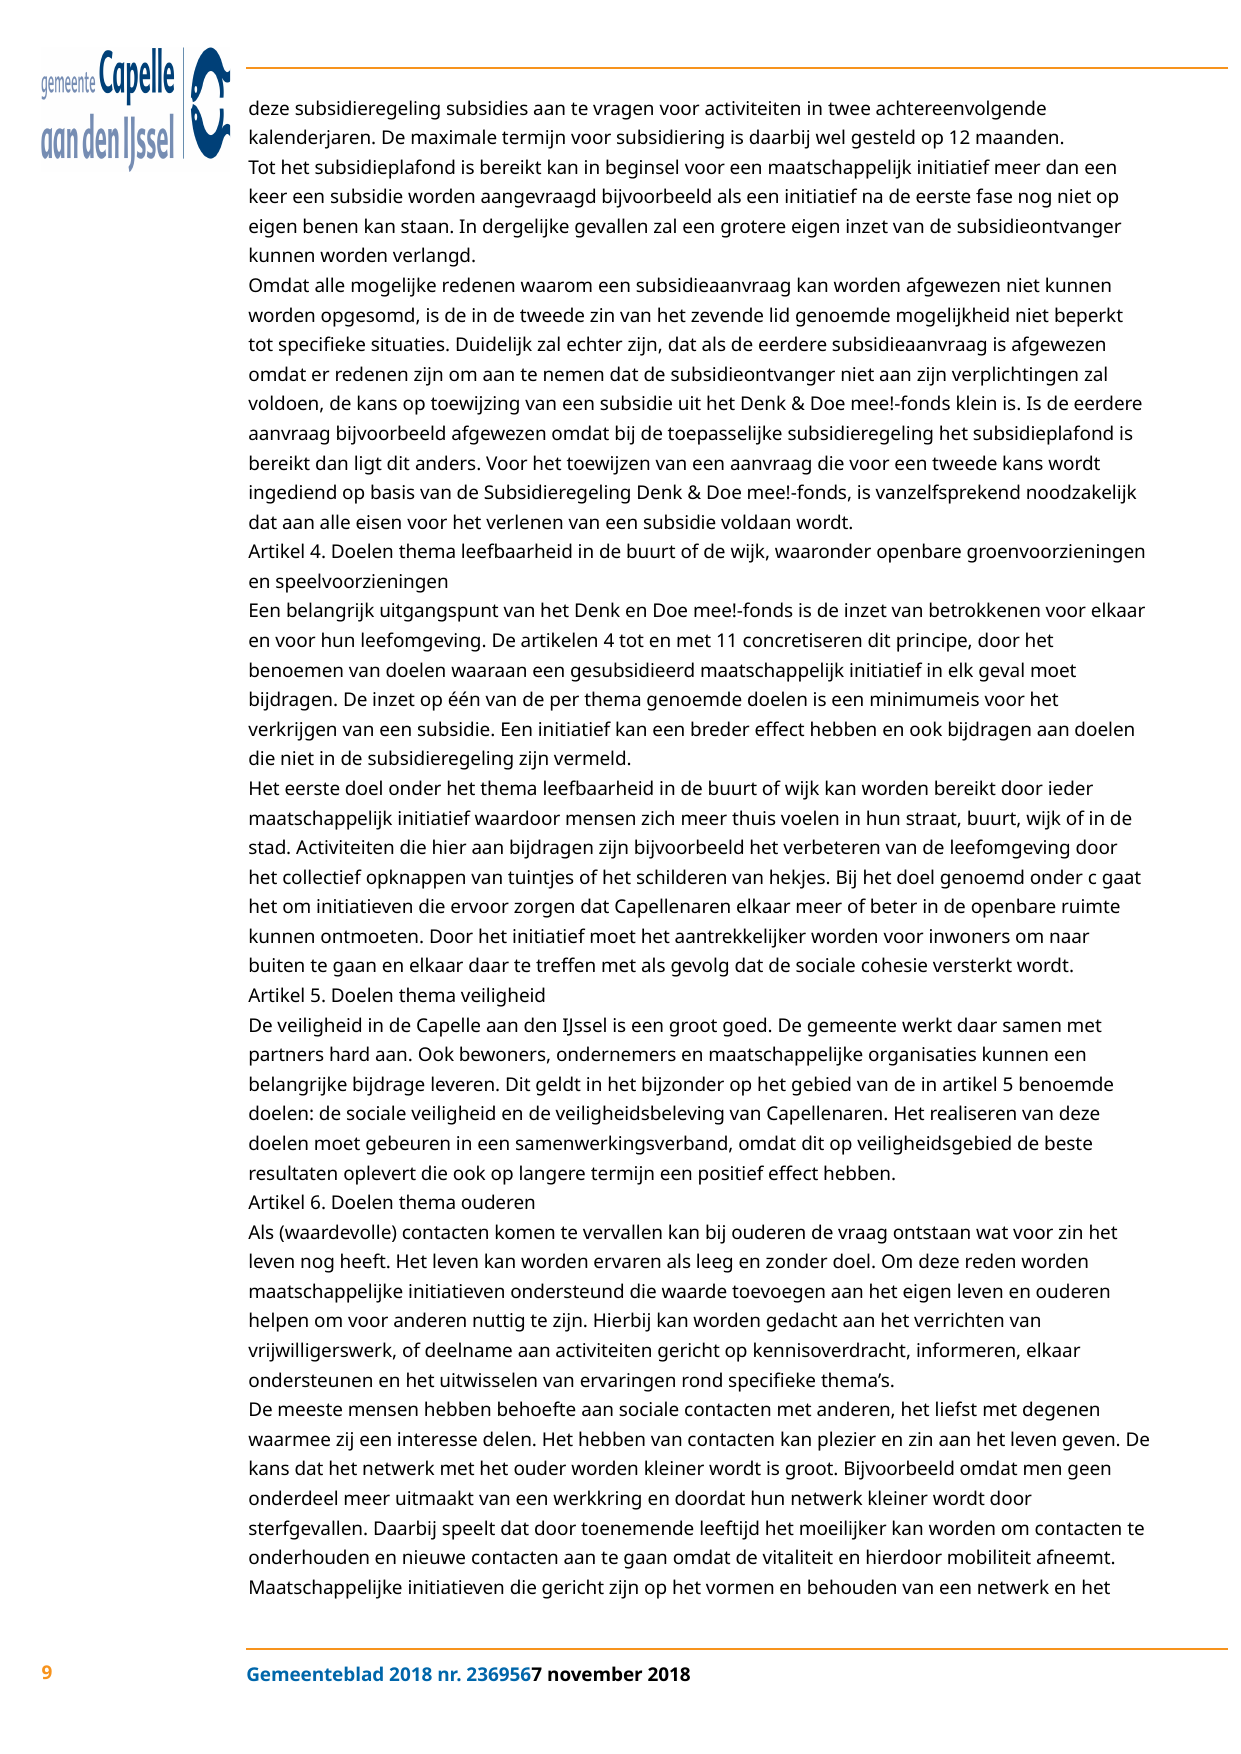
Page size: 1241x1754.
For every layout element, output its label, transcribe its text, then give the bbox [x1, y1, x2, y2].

text De veiligheid in de Capelle aan den IJssel is een groot goed. De gemeente werkt daar samen met partners hard aan. Ook bewoners, ondernemers en maatschappelijke organisaties kunnen een belangrijke bijdrage leveren. Dit geldt in het bijzonder op het gebied van de in artikel 5 benoemde doelen: de sociale veiligheid en de veiligheidsbeleving van Capellenaren. Het realiseren van deze doelen moet gebeuren in een samenwerkingsverband, omdat dit op veiligheidsgebied de beste resultaten oplevert die ook op langere termijn een positief effect hebben. [248, 1012, 1152, 1186]
text Artikel 5. Doelen thema veiligheid [248, 982, 1152, 1008]
text Een belangrijk uitgangspunt van het Denk en Doe mee!-fonds is de inzet van betrokkenen voor elkaar en voor hun leefomgeving. De artikelen 4 tot en met 11 concretiseren dit principe, door het benoemen van doelen waaraan een gesubsidieerd maatschappelijk initiatief in elk geval moet bijdragen. De inzet op één van de per thema genoemde doelen is een minimumeis voor het verkrijgen van een subsidie. Een initiatief kan een breder effect hebben en ook bijdragen aan doelen die niet in de subsidieregeling zijn vermeld. [248, 598, 1152, 771]
text Het eerste doel onder het thema leefbaarheid in de buurt of wijk kan worden bereikt door ieder maatschappelijk initiatief waardoor mensen zich meer thuis voelen in hun straat, buurt, wijk of in de stad. Activiteiten die hier aan bijdragen zijn bijvoorbeeld het verbeteren van de leefomgeving door het collectief opknappen van tuintjes of het schilderen van hekjes. Bij het doel genoemd onder c gaat het om initiatieven die ervoor zorgen dat Capellenaren elkaar meer of beter in de openbare ruimte kunnen ontmoeten. Door het initiatief moet het aantrekkelijker worden voor inwoners om naar buiten te gaan en elkaar daar te treffen met als gevolg dat de sociale cohesie versterkt wordt. [248, 775, 1152, 978]
text Omdat alle mogelijke redenen waarom een subsidieaanvraag kan worden afgewezen niet kunnen worden opgesomd, is de in de tweede zin van het zevende lid genoemde mogelijkheid niet beperkt tot specifieke situaties. Duidelijk zal echter zijn, dat als de eerdere subsidieaanvraag is afgewezen omdat er redenen zijn om aan te nemen dat de subsidieontvanger niet aan zijn verplichtingen zal voldoen, de kans op toewijzing van een subsidie uit het Denk & Doe mee!-fonds klein is. Is de eerdere aanvraag bijvoorbeeld afgewezen omdat bij de toepasselijke subsidieregeling het subsidieplafond is bereikt dan ligt dit anders. Voor het toewijzen van een aanvraag die voor een tweede kans wordt ingediend op basis van de Subsidieregeling Denk & Doe mee!-fonds, is vanzelfsprekend noodzakelijk dat aan alle eisen voor het verlenen van een subsidie voldaan wordt. [248, 272, 1152, 535]
text De meeste mensen hebben behoefte aan sociale contacten met anderen, het liefst met degenen waarmee zij een interesse delen. Het hebben van contacten kan plezier en zin aan het leven geven. De kans dat het netwerk met het ouder worden kleiner wordt is groot. Bijvoorbeeld omdat men geen onderdeel meer uitmaakt van een werkkring en doordat hun netwerk kleiner wordt door sterfgevallen. Daarbij speelt dat door toenemende leeftijd het moeilijker kan worden om contacten te onderhouden en nieuwe contacten aan te gaan omdat de vitaliteit en hierdoor mobiliteit afneemt. Maatschappelijke initiatieven die gericht zijn op het vormen en behouden van een netwerk en het [248, 1396, 1152, 1600]
text Als (waardevolle) contacten komen te vervallen kan bij ouderen de vraag ontstaan wat voor zin het leven nog heeft. Het leven kan worden ervaren als leeg en zonder doel. Om deze reden worden maatschappelijke initiatieven ondersteund die waarde toevoegen aan het eigen leven en ouderen helpen om voor anderen nuttig te zijn. Hierbij kan worden gedacht aan het verrichten van vrijwilligerswerk, of deelname aan activiteiten gericht op kennisoverdracht, informeren, elkaar ondersteunen en het uitwisselen van ervaringen rond specifieke thema’s. [248, 1219, 1152, 1393]
text Artikel 6. Doelen thema ouderen [248, 1189, 1152, 1215]
text Artikel 4. Doelen thema leefbaarheid in de buurt of de wijk, waaronder openbare groenvoorzieningen en speelvoorzieningen [248, 538, 1152, 594]
picture [41, 47, 231, 172]
text Tot het subsidieplafond is bereikt kan in beginsel voor een maatschappelijk initiatief meer dan een keer een subsidie worden aangevraagd bijvoorbeeld als een initiatief na de eerste fase nog niet op eigen benen kan staan. In dergelijke gevallen zal een grotere eigen inzet van de subsidieontvanger kunnen worden verlangd. [248, 154, 1152, 268]
text deze subsidieregeling subsidies aan te vragen voor activiteiten in twee achtereenvolgende kalenderjaren. De maximale termijn voor subsidiering is daarbij wel gesteld op 12 maanden. [248, 95, 1152, 150]
